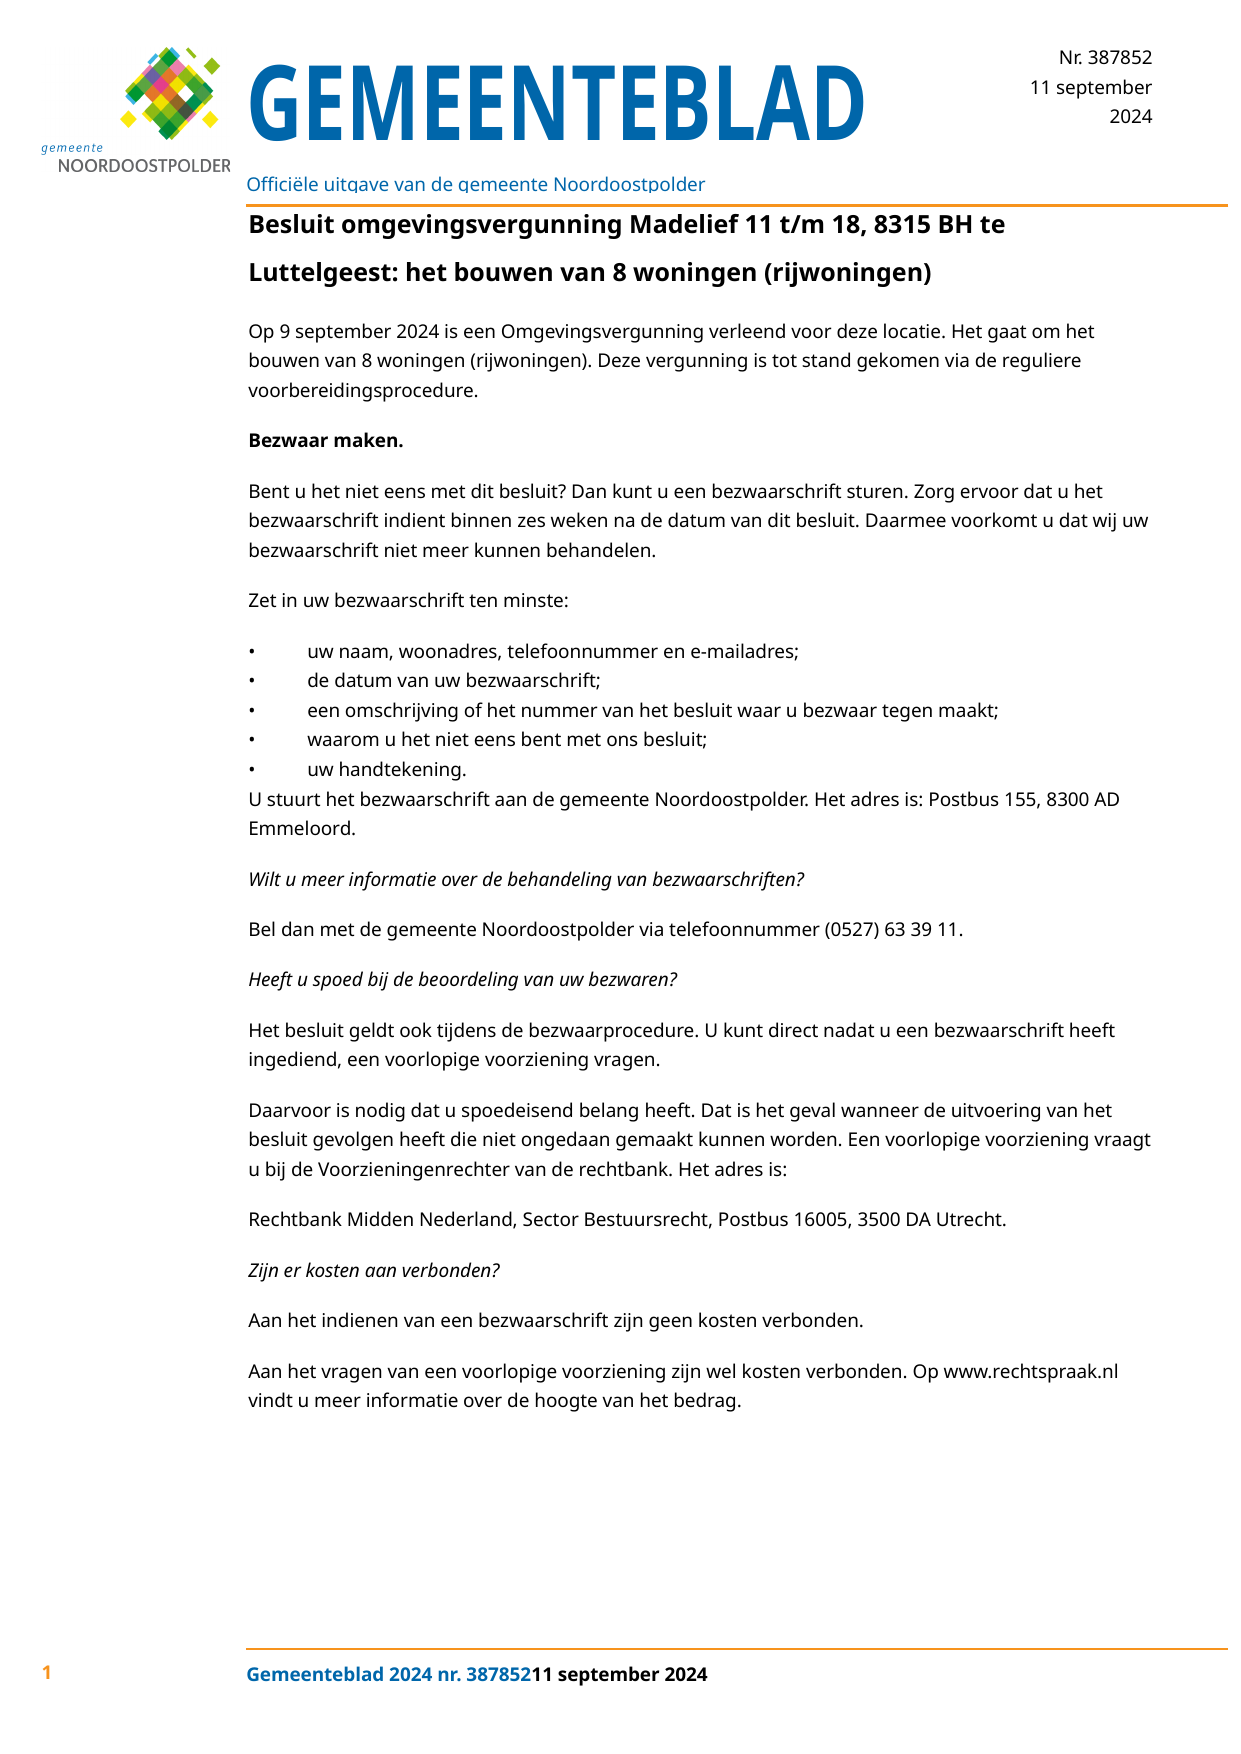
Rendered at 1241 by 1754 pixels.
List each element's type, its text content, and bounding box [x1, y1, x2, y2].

text U stuurt het bezwaarschrift aan de gemeente Noordoostpolder. Het adres is: Postbus 155, 8300 AD Emmeloord. [248, 786, 1152, 841]
text Het besluit geldt ook tijdens de bezwaarprocedure. U kunt direct nadat u een bezwaarschrift heeft ingediend, een voorlopige voorziening vragen. [248, 1017, 1152, 1072]
picture [41, 47, 231, 172]
text Bent u het niet eens met dit besluit? Dan kunt u een bezwaarschrift sturen. Zorg ervoor dat u het bezwaarschrift indient binnen zes weken na de datum van dit besluit. Daarmee voorkomt u dat wij uw bezwaarschrift niet meer kunnen behandelen. [248, 478, 1152, 563]
list uw handtekening. [248, 756, 1152, 782]
text Wilt u meer informatie over de behandeling van bezwaarschriften? [248, 866, 1152, 892]
text Op 9 september 2024 is een Omgevingsvergunning verleend voor deze locatie. Het gaat om het bouwen van 8 woningen (rijwoningen). Deze vergunning is tot stand gekomen via de reguliere voorbereidingsprocedure. [248, 318, 1152, 403]
list uw naam, woonadres, telefoonnummer en e-mailadres; [248, 638, 1152, 664]
text Besluit omgevingsvergunning Madelief 11 t/m 18, 8315 BH te Luttelgeest: het bouwen van 8 woningen (rijwoningen) [248, 207, 1152, 288]
text Zet in uw bezwaarschrift ten minste: [248, 587, 1152, 613]
list waarom u het niet eens bent met ons besluit; [248, 727, 1152, 752]
text Bel dan met de gemeente Noordoostpolder via telefoonnummer (0527) 63 39 11. [248, 916, 1152, 942]
list de datum van uw bezwaarschrift; [248, 667, 1152, 693]
text Daarvoor is nodig dat u spoedeisend belang heeft. Dat is het geval wanneer de uitvoering van het besluit gevolgen heeft die niet ongedaan gemaakt kunnen worden. Een voorlopige voorziening vraagt u bij de Voorzieningenrechter van de rechtbank. Het adres is: [248, 1097, 1152, 1182]
text Rechtbank Midden Nederland, Sector Bestuursrecht, Postbus 16005, 3500 DA Utrecht. [248, 1207, 1152, 1232]
text Aan het indienen van een bezwaarschrift zijn geen kosten verbonden. [248, 1307, 1152, 1333]
text Zijn er kosten aan verbonden? [248, 1257, 1152, 1283]
text Bezwaar maken. [248, 427, 1152, 453]
text Heeft u spoed bij de beoordeling van uw bezwaren? [248, 967, 1152, 992]
text Aan het vragen van een voorlopige voorziening zijn wel kosten verbonden. Op www.rechtspraak.nl vindt u meer informatie over de hoogte van het bedrag. [248, 1358, 1152, 1413]
list een omschrijving of het nummer van het besluit waar u bezwaar tegen maakt; [248, 697, 1152, 723]
